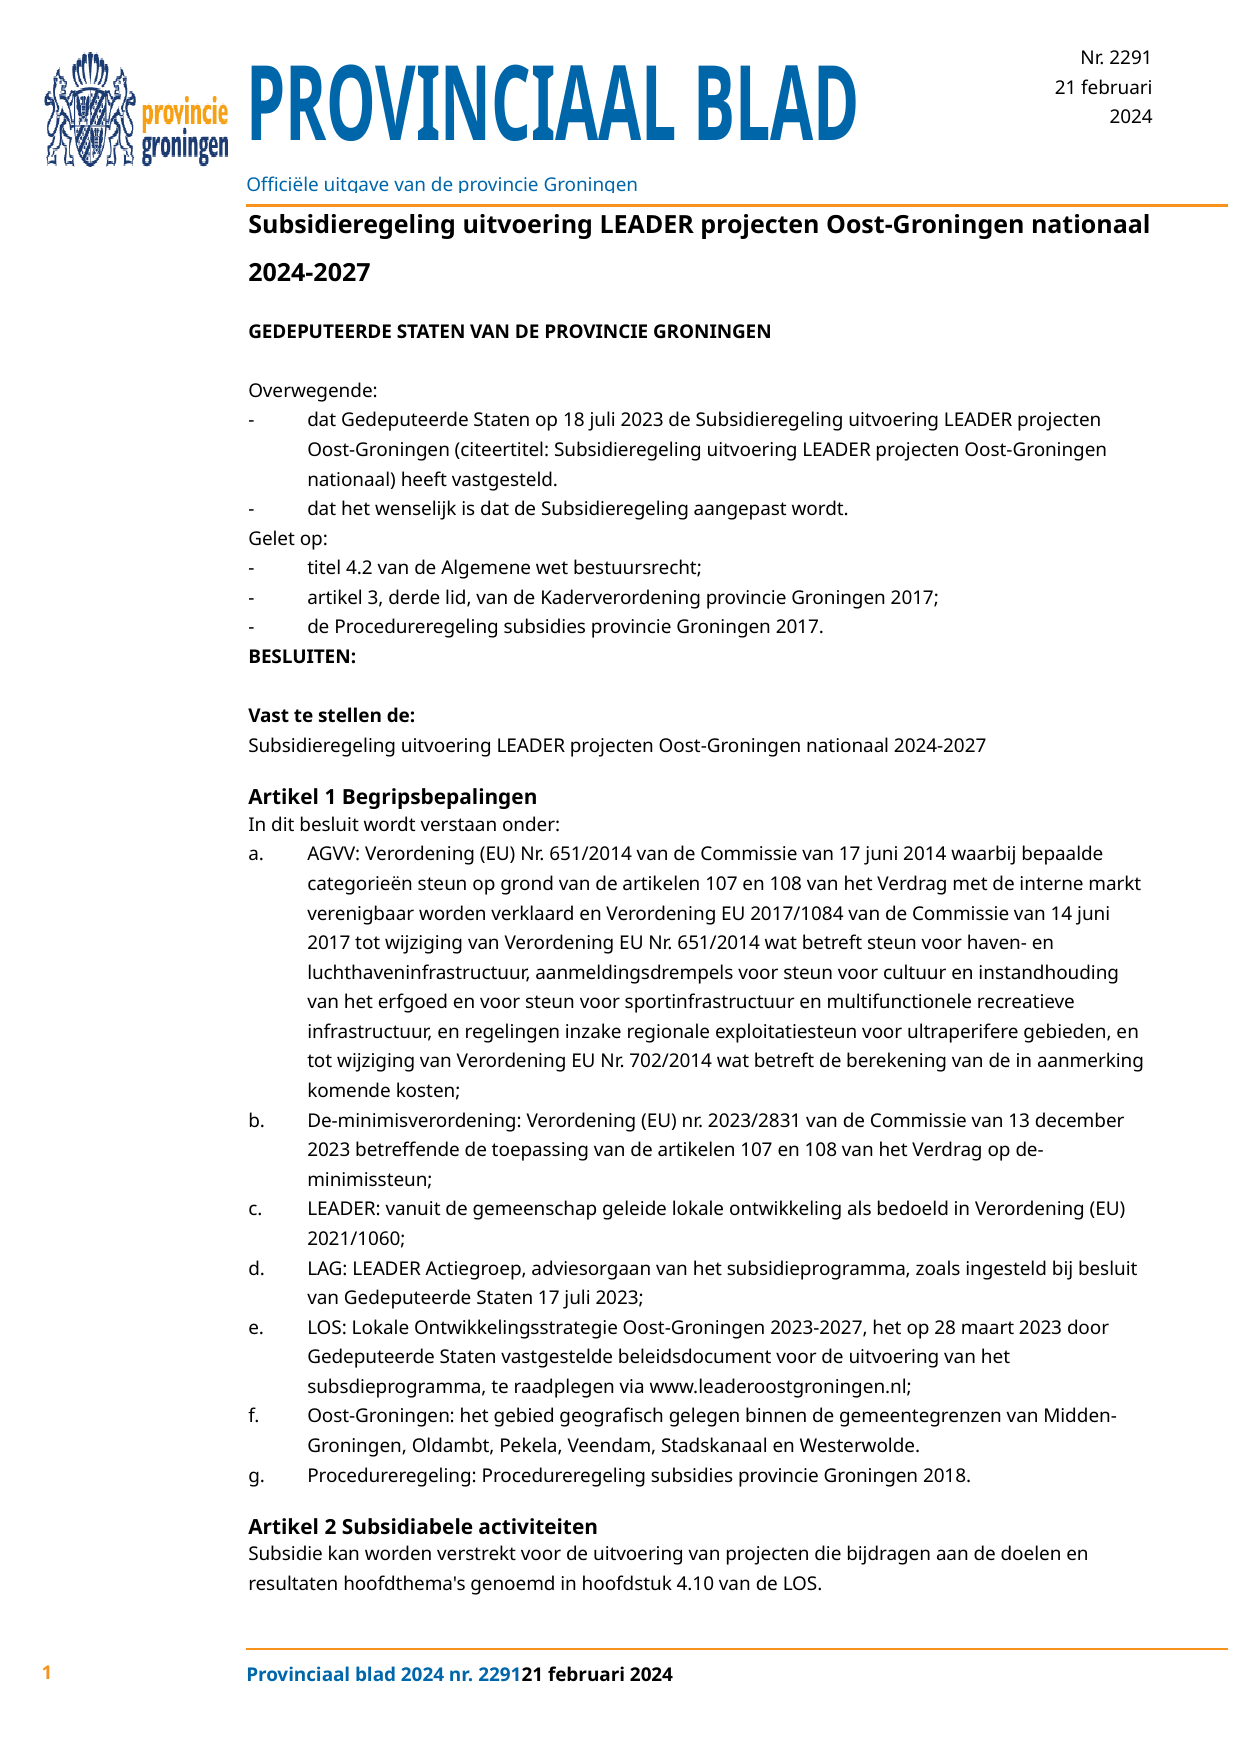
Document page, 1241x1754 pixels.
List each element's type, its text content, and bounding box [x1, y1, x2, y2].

list LEADER: vanuit de gemeenschap geleide lokale ontwikkeling als bedoeld in Verordening (EU) 2021/1060; [248, 1196, 1152, 1251]
text GEDEPUTEERDE STATEN VAN DE PROVINCIE GRONINGEN [248, 318, 1152, 344]
text In dit besluit wordt verstaan onder: [248, 811, 1152, 837]
picture [41, 47, 231, 172]
list dat Gedeputeerde Staten op 18 juli 2023 de Subsidieregeling uitvoering LEADER projecten Oost-Groningen (citeertitel: Subsidieregeling uitvoering LEADER projecten Oost-Groningen nationaal) heeft vastgesteld. [248, 407, 1152, 492]
text Gelet op: [248, 525, 1152, 551]
text Subsidie kan worden verstrekt voor de uitvoering van projecten die bijdragen aan de doelen en resultaten hoofdthema's genoemd in hoofdstuk 4.10 van de LOS. [248, 1541, 1152, 1596]
list titel 4.2 van de Algemene wet bestuursrecht; [248, 554, 1152, 580]
text Artikel 2 Subsidiabele activiteiten [248, 1512, 1152, 1541]
text Artikel 1 Begripsbepalingen [248, 782, 1152, 811]
list artikel 3, derde lid, van de Kaderverordening provincie Groningen 2017; [248, 584, 1152, 610]
list LOS: Lokale Ontwikkelingsstrategie Oost-Groningen 2023-2027, het op 28 maart 2023 door Gedeputeerde Staten vastgestelde beleidsdocument voor de uitvoering van het subsdieprogramma, te raadplegen via www.leaderoostgroningen.nl; [248, 1314, 1152, 1399]
list AGVV: Verordening (EU) Nr. 651/2014 van de Commissie van 17 juni 2014 waarbij bepaalde categorieën steun op grond van de artikelen 107 en 108 van het Verdrag met de interne markt verenigbaar worden verklaard en Verordening EU 2017/1084 van de Commissie van 14 juni 2017 tot wijziging van Verordening EU Nr. 651/2014 wat betreft steun voor haven- en luchthaveninfrastructuur, aanmeldingsdrempels voor steun voor cultuur en instandhouding van het erfgoed en voor steun voor sportinfrastructuur en multifunctionele recreatieve infrastructuur, en regelingen inzake regionale exploitatiesteun voor ultraperifere gebieden, en tot wijziging van Verordening EU Nr. 702/2014 wat betreft de berekening van de in aanmerking komende kosten; [248, 841, 1152, 1103]
list De-minimisverordening: Verordening (EU) nr. 2023/2831 van de Commissie van 13 december 2023 betreffende de toepassing van de artikelen 107 en 108 van het Verdrag op de-minimissteun; [248, 1107, 1152, 1192]
text Overwegende: [248, 377, 1152, 403]
text Subsidieregeling uitvoering LEADER projecten Oost-Groningen nationaal 2024-2027 [248, 732, 1152, 758]
text Vast te stellen de: [248, 702, 1152, 728]
list dat het wenselijk is dat de Subsidieregeling aangepast wordt. [248, 495, 1152, 521]
text BESLUITEN: [248, 643, 1152, 669]
list LAG: LEADER Actiegroep, adviesorgaan van het subsidieprogramma, zoals ingesteld bij besluit van Gedeputeerde Staten 17 juli 2023; [248, 1255, 1152, 1310]
text Subsidieregeling uitvoering LEADER projecten Oost-Groningen nationaal 2024-2027 [248, 207, 1152, 288]
list Procedureregeling: Procedureregeling subsidies provincie Groningen 2018. [248, 1462, 1152, 1487]
list de Procedureregeling subsidies provincie Groningen 2017. [248, 614, 1152, 639]
list Oost-Groningen: het gebied geografisch gelegen binnen de gemeentegrenzen van Midden-Groningen, Oldambt, Pekela, Veendam, Stadskanaal en Westerwolde. [248, 1403, 1152, 1458]
